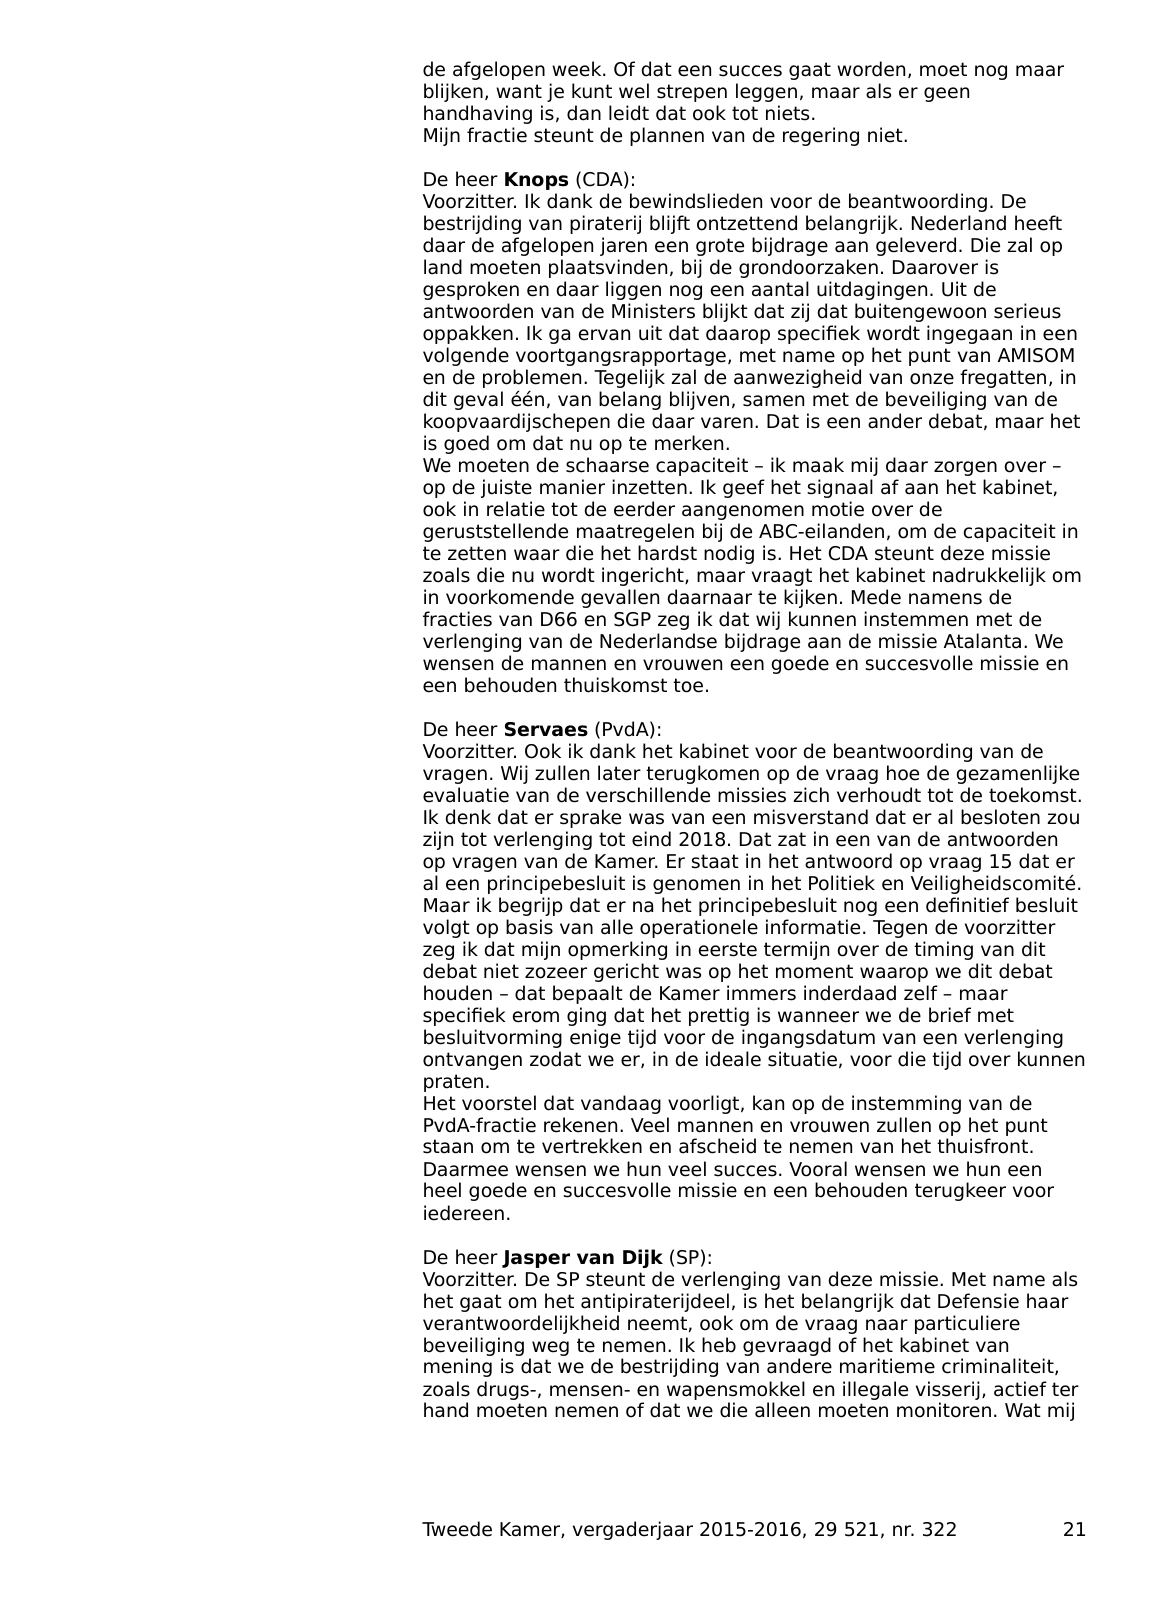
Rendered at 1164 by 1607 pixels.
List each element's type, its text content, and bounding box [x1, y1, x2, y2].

text De heer Knops (CDA): [422, 169, 1087, 191]
text de afgelopen week. Of dat een succes gaat worden, moet nog maar blijken, want je kunt wel strepen leggen, maar als er geen handhaving is, dan leidt dat ook tot niets. [422, 59, 1087, 125]
text Voorzitter. Ook ik dank het kabinet voor de beantwoording van de vragen. Wij zullen later terugkomen op de vraag hoe de gezamenlijke evaluatie van de verschillende missies zich verhoudt tot de toekomst. Ik denk dat er sprake was van een misverstand dat er al besloten zou zijn tot verlenging tot eind 2018. Dat zat in een van de antwoorden op vragen van de Kamer. Er staat in het antwoord op vraag 15 dat er al een principebesluit is genomen in het Politiek en Veiligheidscomité. Maar ik begrijp dat er na het principebesluit nog een definitief besluit volgt op basis van alle operationele informatie. Tegen de voorzitter zeg ik dat mijn opmerking in eerste termijn over de timing van dit debat niet zozeer gericht was op het moment waarop we dit debat houden – dat bepaalt de Kamer immers inderdaad zelf – maar specifiek erom ging dat het prettig is wanneer we de brief met besluitvorming enige tijd voor de ingangsdatum van een verlenging ontvangen zodat we er, in de ideale situatie, voor die tijd over kunnen praten. [422, 741, 1087, 1092]
text De heer Jasper van Dijk (SP): [422, 1247, 1087, 1268]
text Het voorstel dat vandaag voorligt, kan op de instemming van de PvdA-fractie rekenen. Veel mannen en vrouwen zullen op het punt staan om te vertrekken en afscheid te nemen van het thuisfront. Daarmee wensen we hun veel succes. Vooral wensen we hun een heel goede en succesvolle missie en een behouden terugkeer voor iedereen. [422, 1092, 1087, 1224]
text Mijn fractie steunt de plannen van de regering niet. [422, 125, 1087, 147]
text We moeten de schaarse capaciteit – ik maak mij daar zorgen over – op de juiste manier inzetten. Ik geef het signaal af aan het kabinet, ook in relatie tot de eerder aangenomen motie over de geruststellende maatregelen bij de ABC-eilanden, om de capaciteit in te zetten waar die het hardst nodig is. Het CDA steunt deze missie zoals die nu wordt ingericht, maar vraagt het kabinet nadrukkelijk om in voorkomende gevallen daarnaar te kijken. Mede namens de fracties van D66 en SGP zeg ik dat wij kunnen instemmen met de verlenging van de Nederlandse bijdrage aan de missie Atalanta. We wensen de mannen en vrouwen een goede en succesvolle missie en een behouden thuiskomst toe. [422, 455, 1087, 697]
text Voorzitter. De SP steunt de verlenging van deze missie. Met name als het gaat om het antipiraterijdeel, is het belangrijk dat Defensie haar verantwoordelijkheid neemt, ook om de vraag naar particuliere beveiliging weg te nemen. Ik heb gevraagd of het kabinet van mening is dat we de bestrijding van andere maritieme criminaliteit, zoals drugs-, mensen- en wapensmokkel en illegale visserij, actief ter hand moeten nemen of dat we die alleen moeten monitoren. Wat mij [422, 1268, 1087, 1422]
text De heer Servaes (PvdA): [422, 719, 1087, 741]
text Voorzitter. Ik dank de bewindslieden voor de beantwoording. De bestrijding van piraterij blijft ontzettend belangrijk. Nederland heeft daar de afgelopen jaren een grote bijdrage aan geleverd. Die zal op land moeten plaatsvinden, bij de grondoorzaken. Daarover is gesproken en daar liggen nog een aantal uitdagingen. Uit de antwoorden van de Ministers blijkt dat zij dat buitengewoon serieus oppakken. Ik ga ervan uit dat daarop specifiek wordt ingegaan in een volgende voortgangsrapportage, met name op het punt van AMISOM en de problemen. Tegelijk zal de aanwezigheid van onze fregatten, in dit geval één, van belang blijven, samen met de beveiliging van de koopvaardijschepen die daar varen. Dat is een ander debat, maar het is goed om dat nu op te merken. [422, 191, 1087, 455]
